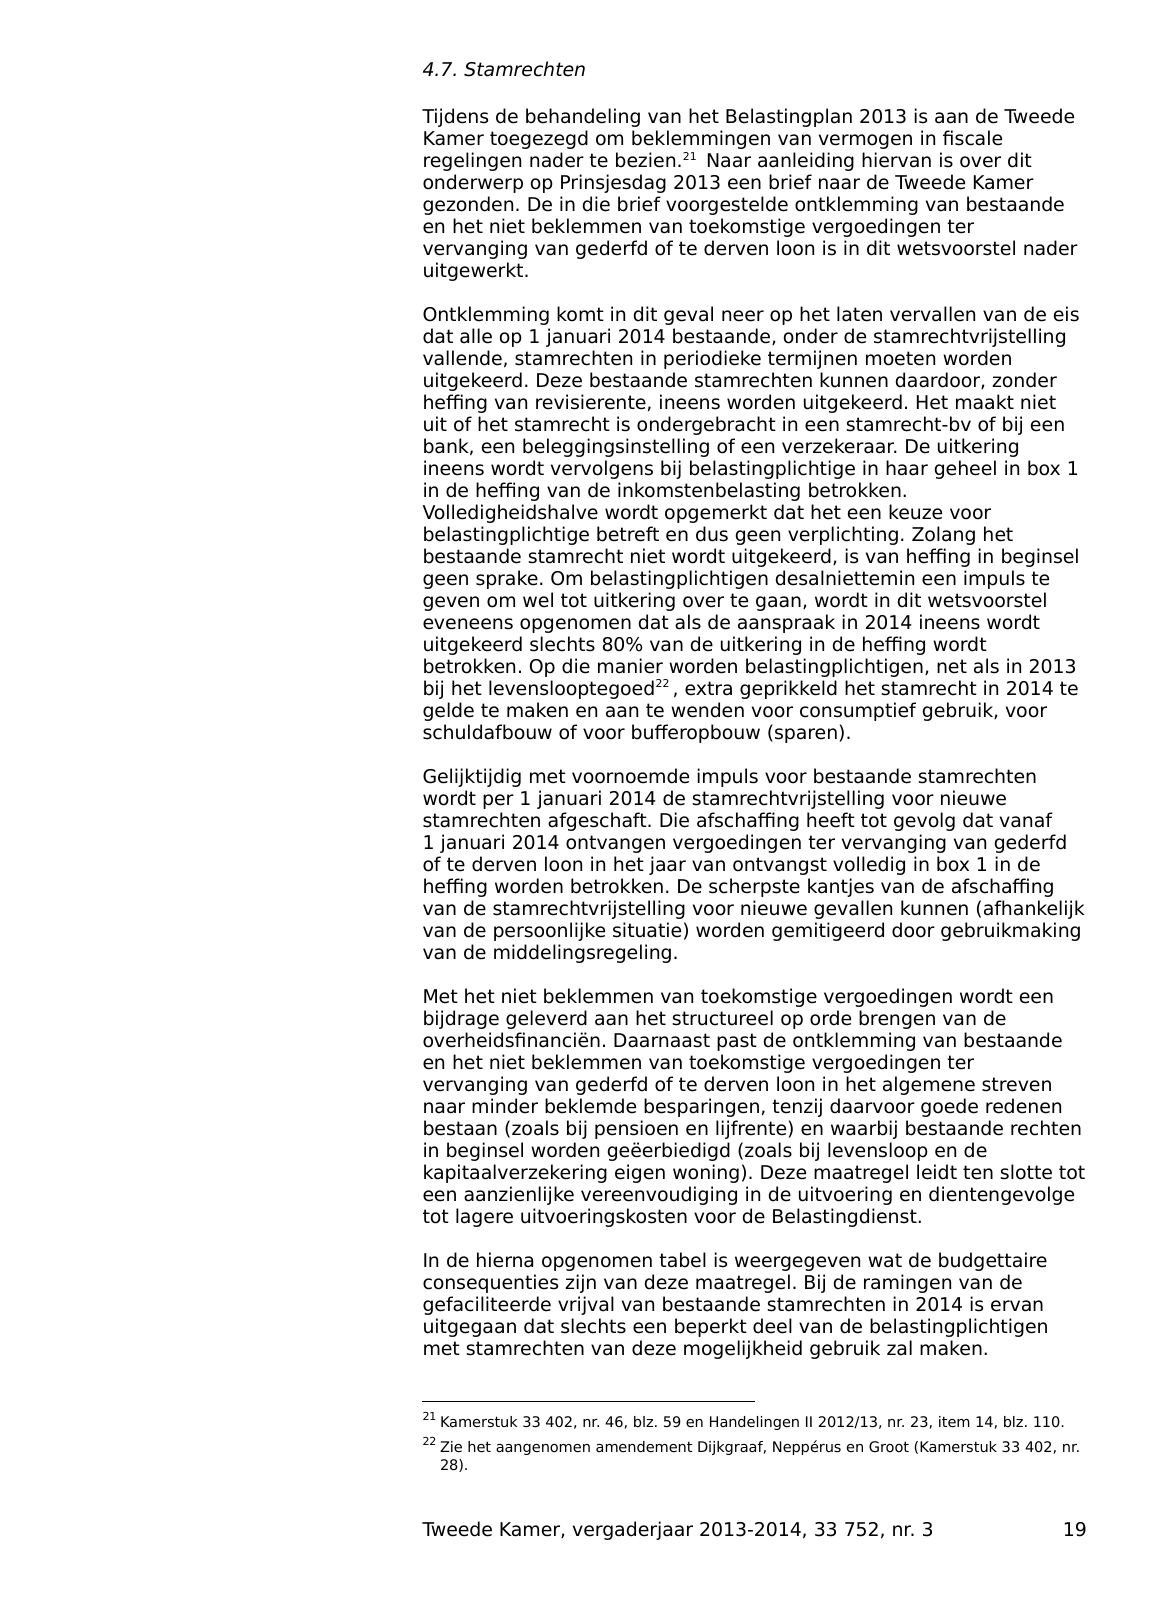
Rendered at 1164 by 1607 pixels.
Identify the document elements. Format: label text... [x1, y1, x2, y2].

subtitle 4.7. Stamrechten [422, 59, 1087, 81]
text Tijdens de behandeling van het Belastingplan 2013 is aan de Tweede Kamer toegezegd om beklemmingen van vermogen in fiscale regelingen nader te bezien. Naar aanleiding hiervan is over dit onderwerp op Prinsjesdag 2013 een brief naar de Tweede Kamer gezonden. De in die brief voorgestelde ontklemming van bestaande en het niet beklemmen van toekomstige vergoedingen ter vervanging van gederfd of te derven loon is in dit wetsvoorstel nader uitgewerkt. [422, 106, 1087, 282]
text Ontklemming komt in dit geval neer op het laten vervallen van de eis dat alle op 1 januari 2014 bestaande, onder de stamrechtvrijstelling vallende, stamrechten in periodieke termijnen moeten worden uitgekeerd. Deze bestaande stamrechten kunnen daardoor, zonder heffing van revisierente, ineens worden uitgekeerd. Het maakt niet uit of het stamrecht is ondergebracht in een stamrecht-bv of bij een bank, een beleggingsinstelling of een verzekeraar. De uitkering ineens wordt vervolgens bij belastingplichtige in haar geheel in box 1 in de heffing van de inkomstenbelasting betrokken. Volledigheidshalve wordt opgemerkt dat het een keuze voor belastingplichtige betreft en dus geen verplichting. Zolang het bestaande stamrecht niet wordt uitgekeerd, is van heffing in beginsel geen sprake. Om belastingplichtigen desalniettemin een impuls te geven om wel tot uitkering over te gaan, wordt in dit wetsvoorstel eveneens opgenomen dat als de aanspraak in 2014 ineens wordt uitgekeerd slechts 80% van de uitkering in de heffing wordt betrokken. Op die manier worden belastingplichtigen, net als in 2013 bij het levenslooptegoed, extra geprikkeld het stamrecht in 2014 te gelde te maken en aan te wenden voor consumptief gebruik, voor schuldafbouw of voor bufferopbouw (sparen). [422, 304, 1087, 744]
text Met het niet beklemmen van toekomstige vergoedingen wordt een bijdrage geleverd aan het structureel op orde brengen van de overheidsfinanciën. Daarnaast past de ontklemming van bestaande en het niet beklemmen van toekomstige vergoedingen ter vervanging van gederfd of te derven loon in het algemene streven naar minder beklemde besparingen, tenzij daarvoor goede redenen bestaan (zoals bij pensioen en lijfrente) en waarbij bestaande rechten in beginsel worden geëerbiedigd (zoals bij levensloop en de kapitaalverzekering eigen woning). Deze maatregel leidt ten slotte tot een aanzienlijke vereenvoudiging in de uitvoering en dientengevolge tot lagere uitvoeringskosten voor de Belastingdienst. [422, 986, 1087, 1228]
text Kamerstuk 33 402, nr. 46, blz. 59 en Handelingen II 2012/13, nr. 23, item 14, blz. 110. [422, 1410, 1087, 1432]
text In de hierna opgenomen tabel is weergegeven wat de budgettaire consequenties zijn van deze maatregel. Bij de ramingen van de gefaciliteerde vrijval van bestaande stamrechten in 2014 is ervan uitgegaan dat slechts een beperkt deel van de belastingplichtigen met stamrechten van deze mogelijkheid gebruik zal maken. [422, 1250, 1087, 1360]
text Zie het aangenomen amendement Dijkgraaf, Neppérus en Groot (Kamerstuk 33 402, nr. 28). [422, 1435, 1087, 1474]
text Gelijktijdig met voornoemde impuls voor bestaande stamrechten wordt per 1 januari 2014 de stamrechtvrijstelling voor nieuwe stamrechten afgeschaft. Die afschaffing heeft tot gevolg dat vanaf 1 januari 2014 ontvangen vergoedingen ter vervanging van gederfd of te derven loon in het jaar van ontvangst volledig in box 1 in de heffing worden betrokken. De scherpste kantjes van de afschaffing van de stamrechtvrijstelling voor nieuwe gevallen kunnen (afhankelijk van de persoonlijke situatie) worden gemitigeerd door gebruikmaking van de middelingsregeling. [422, 766, 1087, 964]
